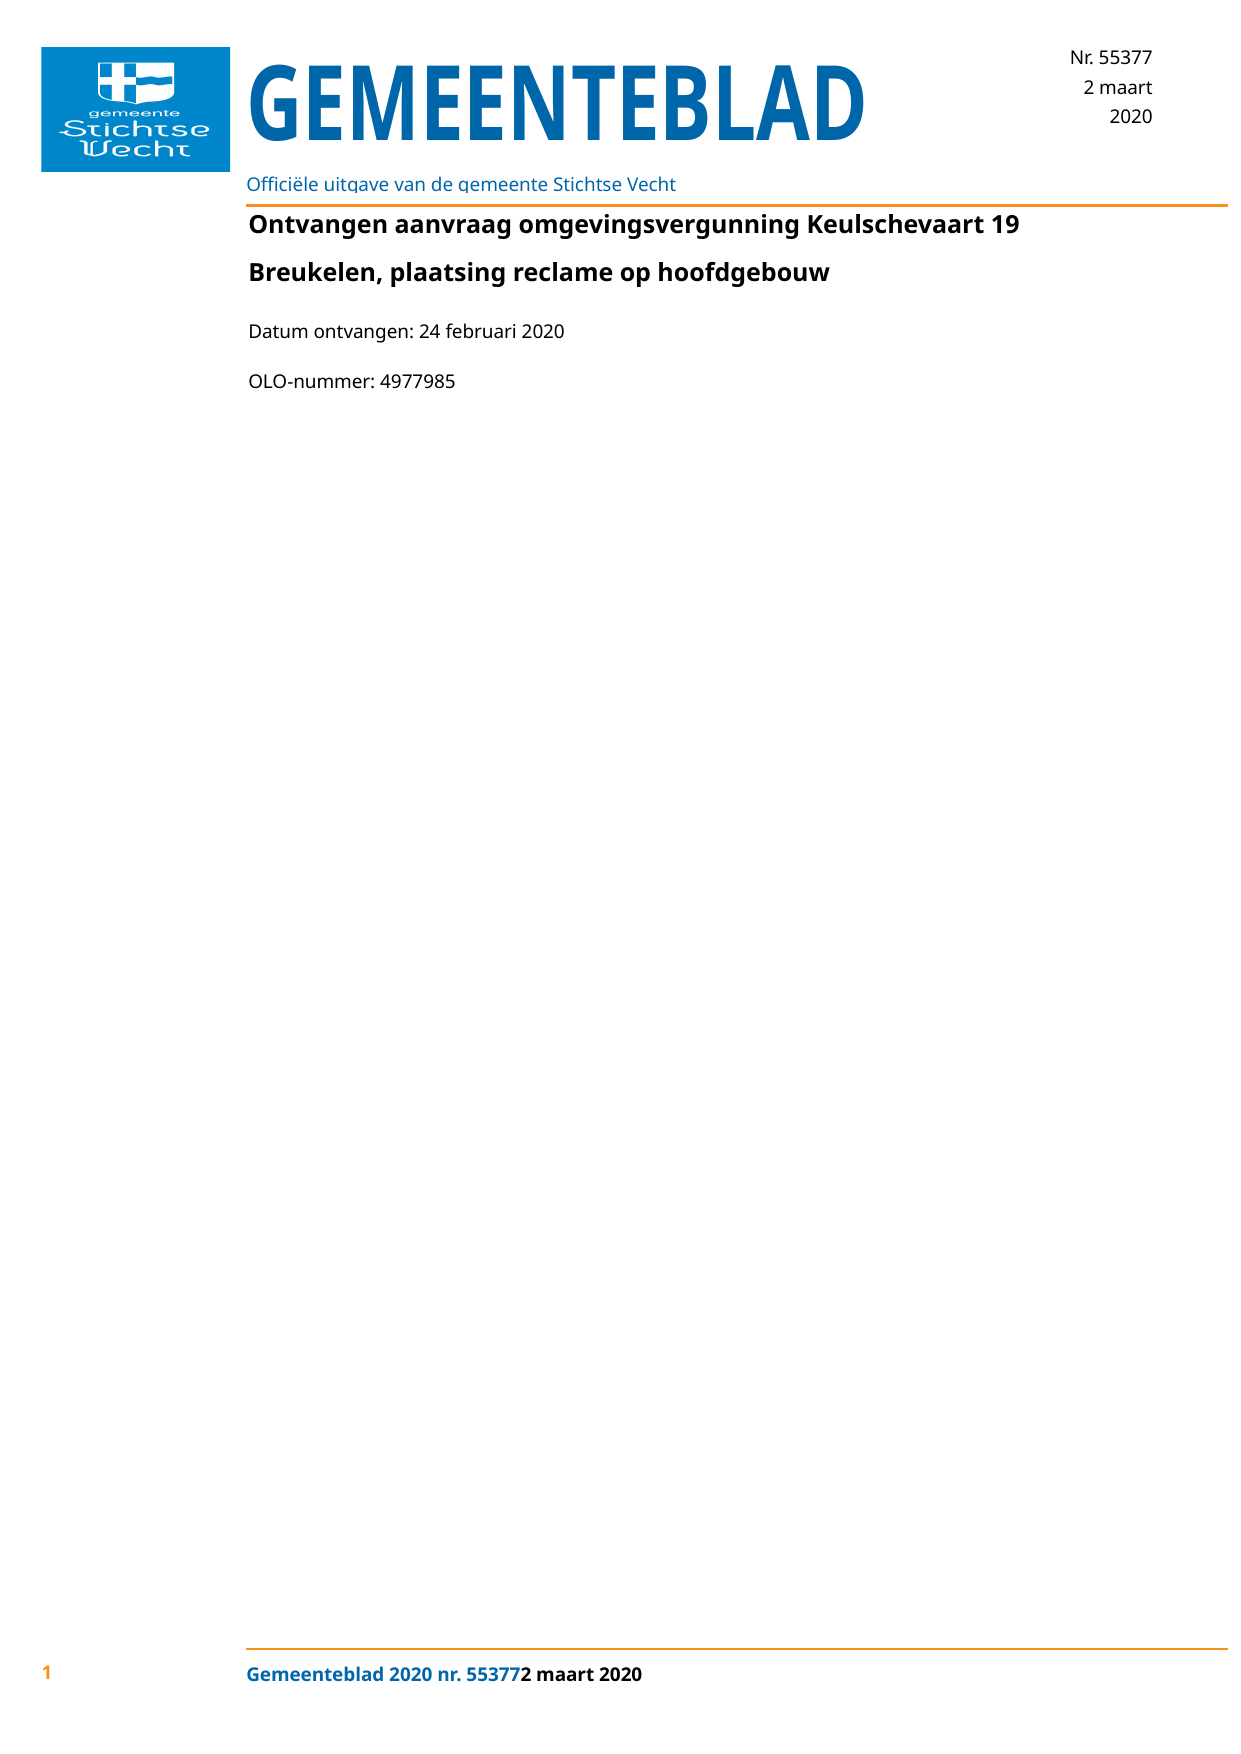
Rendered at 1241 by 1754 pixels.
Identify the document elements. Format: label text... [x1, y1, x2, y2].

text Ontvangen aanvraag omgevingsvergunning Keulschevaart 19 Breukelen, plaatsing reclame op hoofdgebouw [248, 207, 1152, 288]
picture [99, 63, 135, 101]
picture [137, 63, 174, 103]
text OLO-nummer: 4977985 [248, 368, 1152, 394]
text Datum ontvangen: 24 februari 2020 [248, 318, 1152, 344]
